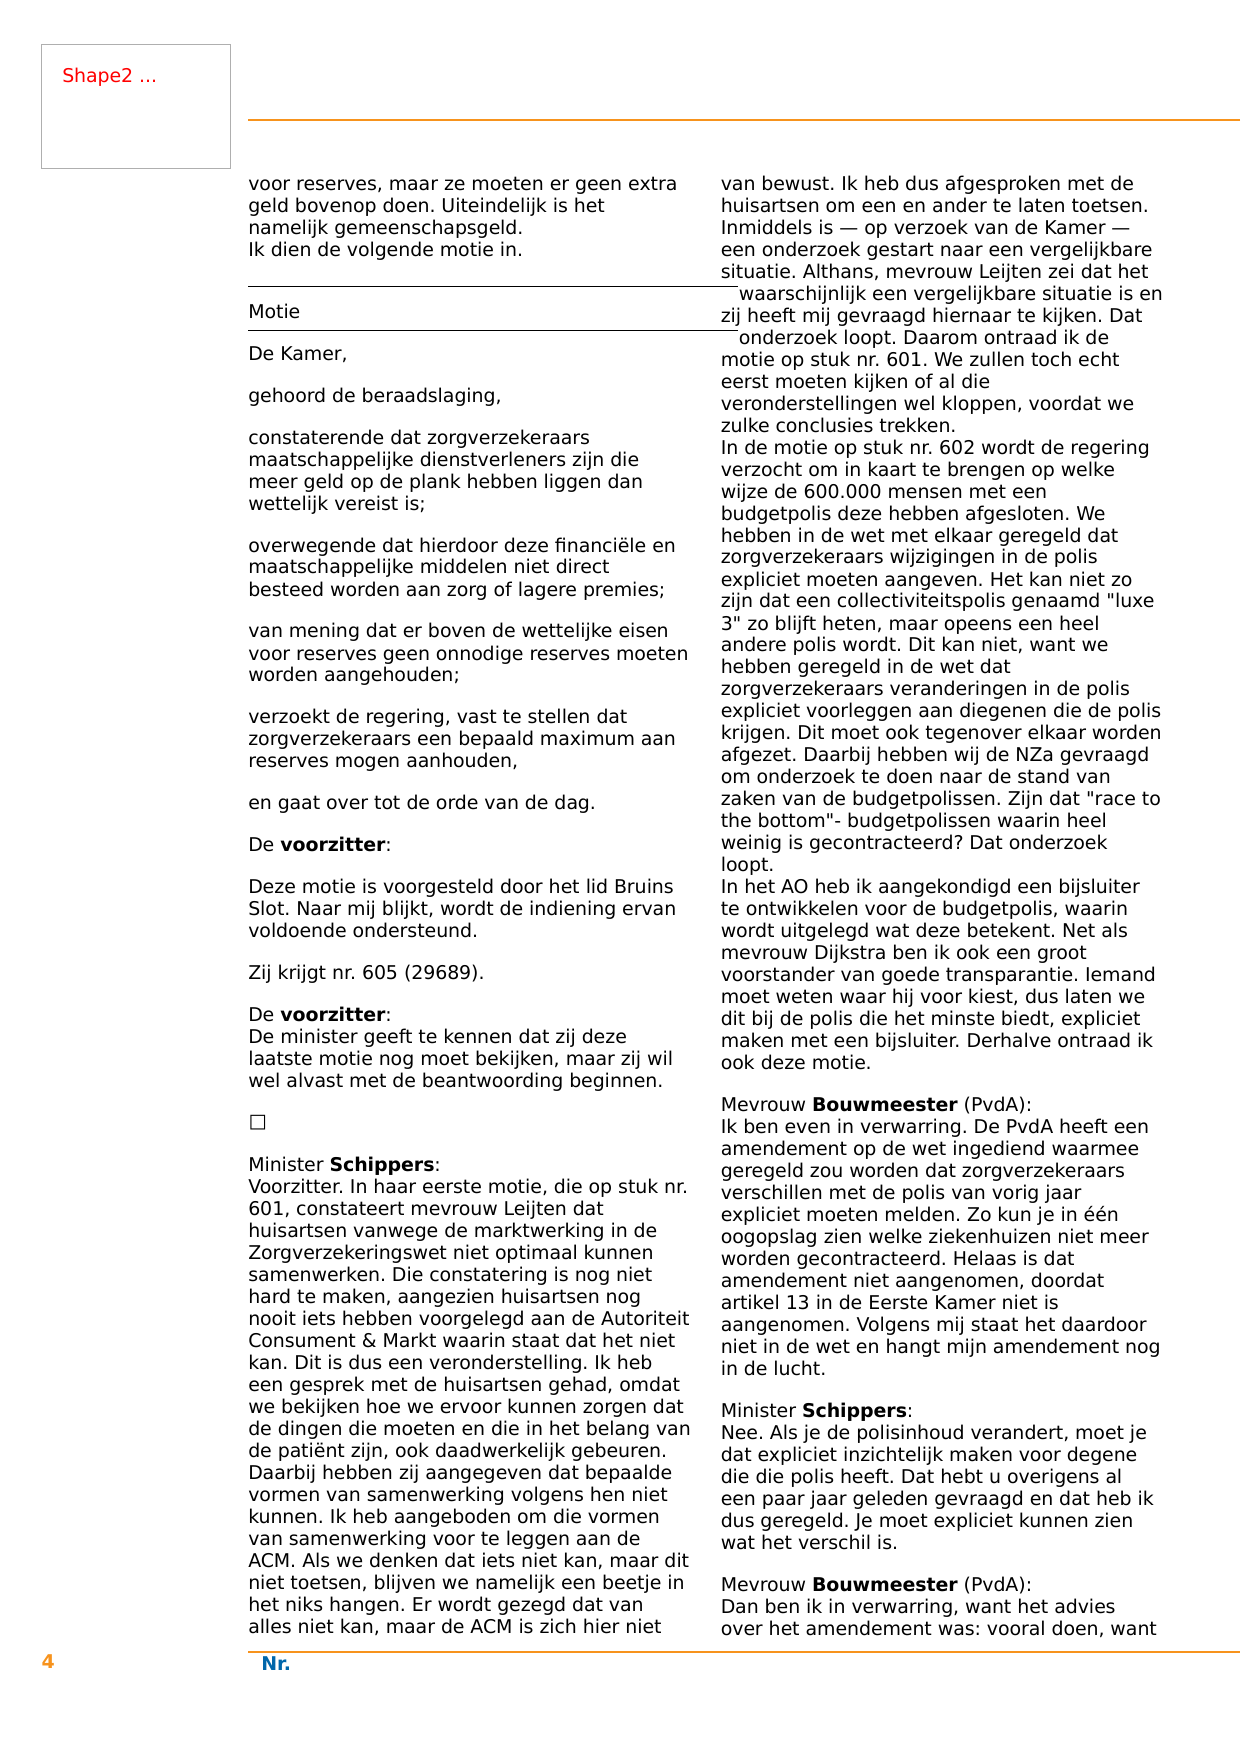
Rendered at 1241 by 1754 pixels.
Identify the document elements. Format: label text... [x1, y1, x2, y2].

text Minister Schippers: [721, 1400, 1163, 1422]
text Nee. Als je de polisinhoud verandert, moet je dat expliciet inzichtelijk maken voor degene die die polis heeft. Dat hebt u overigens al een paar jaar geleden gevraagd en dat heb ik dus geregeld. Je moet expliciet kunnen zien wat het verschil is. [721, 1422, 1163, 1553]
text Zij krijgt nr. 605 (29689). [248, 962, 691, 984]
text De voorzitter: [248, 834, 691, 856]
text De minister geeft te kennen dat zij deze laatste motie nog moet bekijken, maar zij wil wel alvast met de beantwoording beginnen. [248, 1026, 691, 1092]
text gehoord de beraadslaging, [248, 384, 691, 407]
text Mevrouw Bouwmeester (PvdA): [721, 1094, 1163, 1116]
text Motie [248, 301, 691, 323]
text van mening dat er boven de wettelijke eisen voor reserves geen onnodige reserves moeten worden aangehouden; [248, 620, 691, 686]
text constaterende dat zorgverzekeraars maatschappelijke dienstverleners zijn die meer geld op de plank hebben liggen dan wettelijk vereist is; [248, 427, 691, 514]
text en gaat over tot de orde van de dag. [248, 792, 691, 814]
text In de motie op stuk nr. 602 wordt de regering verzocht om in kaart te brengen op welke wijze de 600.000 mensen met een budgetpolis deze hebben afgesloten. We hebben in de wet met elkaar geregeld dat zorgverzekeraars wijzigingen in de polis expliciet moeten aangeven. Het kan niet zo zijn dat een collectiviteitspolis genaamd "luxe 3" zo blijft heten, maar opeens een heel andere polis wordt. Dit kan niet, want we hebben geregeld in de wet dat zorgverzekeraars veranderingen in de polis expliciet voorleggen aan diegenen die de polis krijgen. Dit moet ook tegenover elkaar worden afgezet. Daarbij hebben wij de NZa gevraagd om onderzoek te doen naar de stand van zaken van de budgetpolissen. Zijn dat "race to the bottom"- budgetpolissen waarin heel weinig is gecontracteerd? Dat onderzoek loopt. [721, 437, 1163, 876]
text verzoekt de regering, vast te stellen dat zorgverzekeraars een bepaald maximum aan reserves mogen aanhouden, [248, 706, 691, 772]
text Ik dien de volgende motie in. [248, 239, 691, 261]
text voor reserves, maar ze moeten er geen extra geld bovenop doen. Uiteindelijk is het namelijk gemeenschapsgeld. [248, 173, 691, 239]
text Ik ben even in verwarring. De PvdA heeft een amendement op de wet ingediend waarmee geregeld zou worden dat zorgverzekeraars verschillen met de polis van vorig jaar expliciet moeten melden. Zo kun je in één oogopslag zien welke ziekenhuizen niet meer worden gecontracteerd. Helaas is dat amendement niet aangenomen, doordat artikel 13 in de Eerste Kamer niet is aangenomen. Volgens mij staat het daardoor niet in de wet en hangt mijn amendement nog in de lucht. [721, 1116, 1163, 1380]
text ⬜ [248, 1112, 691, 1134]
text Deze motie is voorgesteld door het lid Bruins Slot. Naar mij blijkt, wordt de indiening ervan voldoende ondersteund. [248, 876, 691, 942]
text De Kamer, [248, 343, 691, 364]
text Minister Schippers: [248, 1154, 691, 1176]
text Mevrouw Bouwmeester (PvdA): [721, 1573, 1163, 1596]
text van bewust. Ik heb dus afgesproken met de huisartsen om een en ander te laten toetsen. [721, 173, 1163, 217]
text Inmiddels is — op verzoek van de Kamer — een onderzoek gestart naar een vergelijkbare situatie. Althans, mevrouw Leijten zei dat het waarschijnlijk een vergelijkbare situatie is en zij heeft mij gevraagd hiernaar te kijken. Dat onderzoek loopt. Daarom ontraad ik de motie op stuk nr. 601. We zullen toch echt eerst moeten kijken of al die veronderstellingen wel kloppen, voordat we zulke conclusies trekken. [721, 217, 1163, 437]
text overwegende dat hierdoor deze financiële en maatschappelijke middelen niet direct besteed worden aan zorg of lagere premies; [248, 534, 691, 600]
text Dan ben ik in verwarring, want het advies over het amendement was: vooral doen, want [721, 1596, 1163, 1639]
text De voorzitter: [248, 1004, 691, 1026]
text Voorzitter. In haar eerste motie, die op stuk nr. 601, constateert mevrouw Leijten dat huisartsen vanwege de marktwerking in de Zorgverzekeringswet niet optimaal kunnen samenwerken. Die constatering is nog niet hard te maken, aangezien huisartsen nog nooit iets hebben voorgelegd aan de Autoriteit Consument & Markt waarin staat dat het niet kan. Dit is dus een veronderstelling. Ik heb een gesprek met de huisartsen gehad, omdat we bekijken hoe we ervoor kunnen zorgen dat de dingen die moeten en die in het belang van de patiënt zijn, ook daadwerkelijk gebeuren. Daarbij hebben zij aangegeven dat bepaalde vormen van samenwerking volgens hen niet kunnen. Ik heb aangeboden om die vormen van samenwerking voor te leggen aan de ACM. Als we denken dat iets niet kan, maar dit niet toetsen, blijven we namelijk een beetje in het niks hangen. Er wordt gezegd dat van alles niet kan, maar de ACM is zich hier niet [248, 1176, 691, 1638]
text In het AO heb ik aangekondigd een bijsluiter te ontwikkelen voor de budgetpolis, waarin wordt uitgelegd wat deze betekent. Net als mevrouw Dijkstra ben ik ook een groot voorstander van goede transparantie. Iemand moet weten waar hij voor kiest, dus laten we dit bij de polis die het minste biedt, expliciet maken met een bijsluiter. Derhalve ontraad ik ook deze motie. [721, 876, 1163, 1074]
